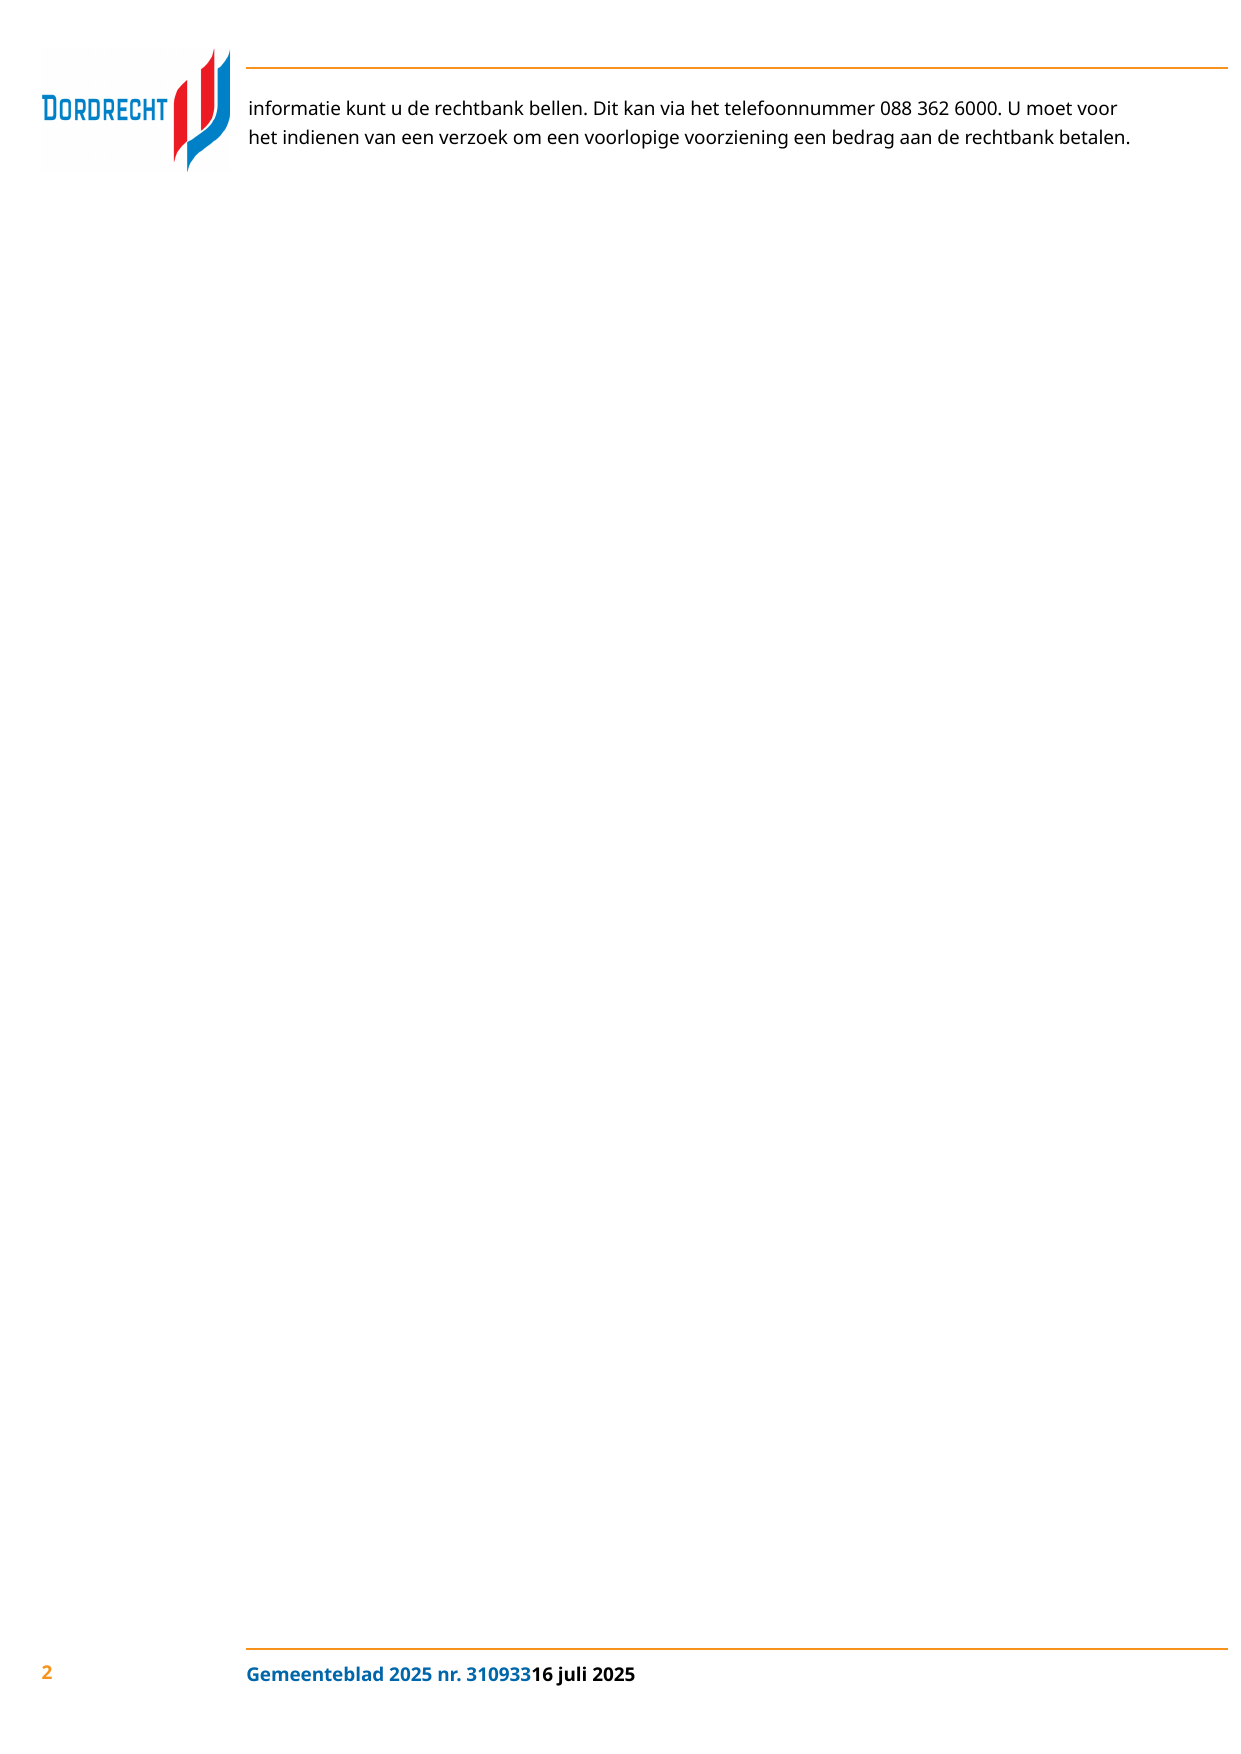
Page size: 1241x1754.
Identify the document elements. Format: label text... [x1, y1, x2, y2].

text informatie kunt u de rechtbank bellen. Dit kan via het telefoonnummer 088 362 6000. U moet voor het indienen van een verzoek om een voorlopige voorziening een bedrag aan de rechtbank betalen. [248, 95, 1152, 150]
picture [41, 47, 231, 172]
